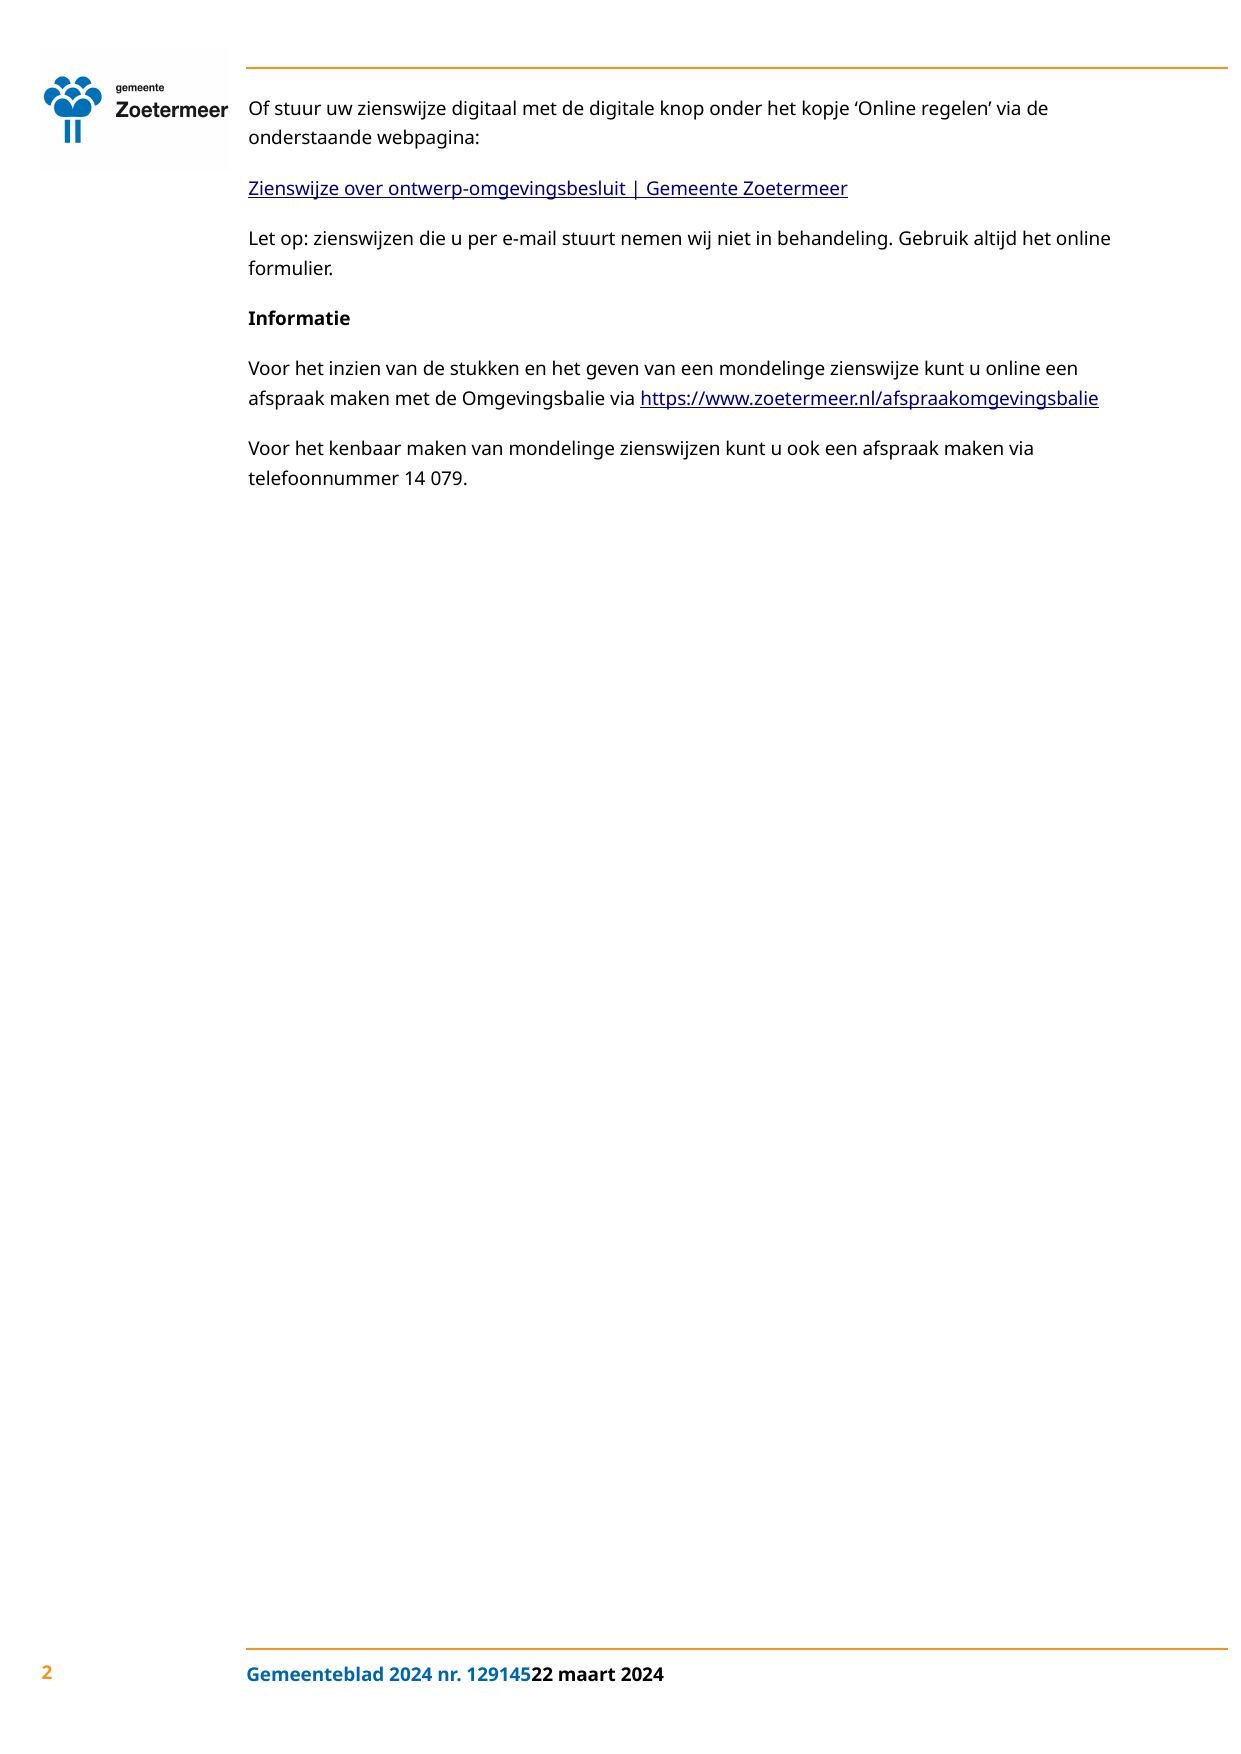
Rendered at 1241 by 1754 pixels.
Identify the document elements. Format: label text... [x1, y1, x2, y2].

text Zienswijze over ontwerp-omgevingsbesluit | Gemeente Zoetermeer [248, 175, 1152, 201]
text Let op: zienswijzen die u per e-mail stuurt nemen wij niet in behandeling. Gebruik altijd het online formulier. [248, 225, 1152, 281]
text Voor het inzien van de stukken en het geven van een mondelinge zienswijze kunt u online een afspraak maken met de Omgevingsbalie via https://www.zoetermeer.nl/afspraakomgevingsbalie [248, 356, 1152, 411]
picture [41, 47, 231, 172]
text Of stuur uw zienswijze digitaal met de digitale knop onder het kopje ‘Online regelen’ via de onderstaande webpagina: [248, 95, 1152, 150]
text Voor het kenbaar maken van mondelinge zienswijzen kunt u ook een afspraak maken via telefoonnummer 14 079. [248, 436, 1152, 491]
text Informatie [248, 305, 1152, 331]
